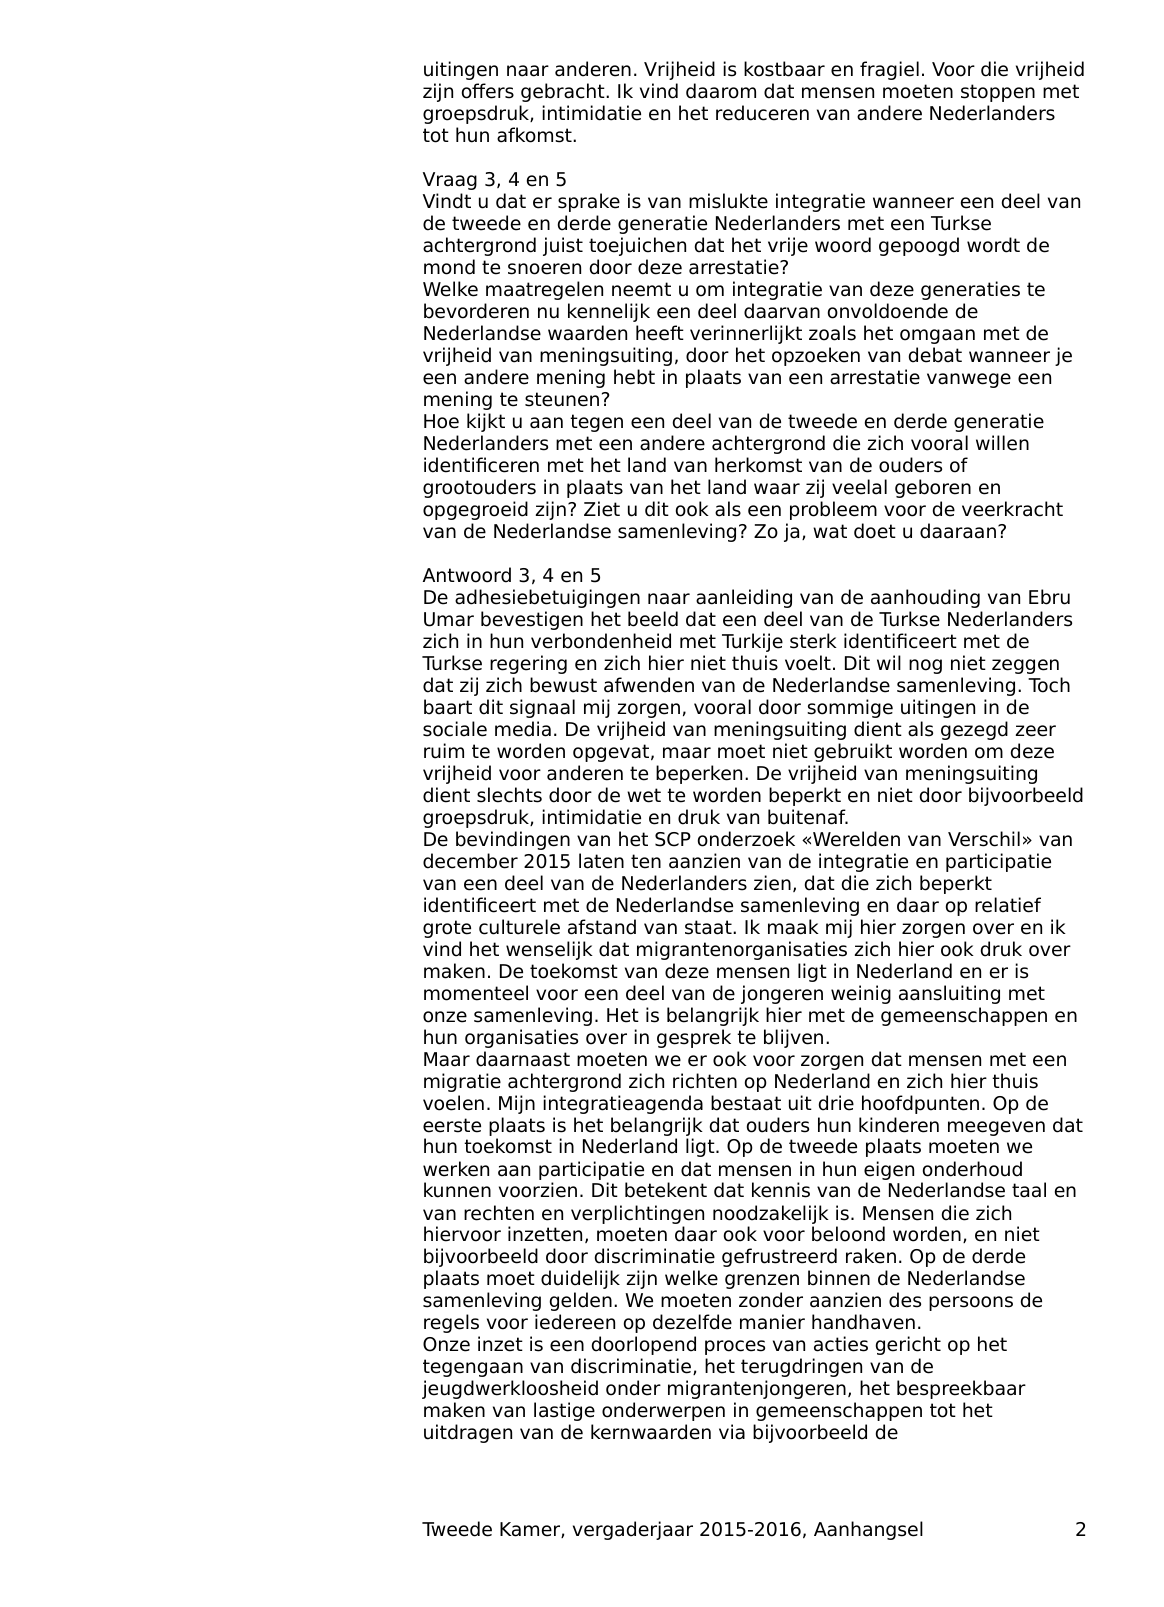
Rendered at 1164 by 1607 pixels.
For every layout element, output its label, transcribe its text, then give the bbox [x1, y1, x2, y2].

text De adhesiebetuigingen naar aanleiding van de aanhouding van Ebru Umar bevestigen het beeld dat een deel van de Turkse Nederlanders zich in hun verbondenheid met Turkije sterk identificeert met de Turkse regering en zich hier niet thuis voelt. Dit wil nog niet zeggen dat zij zich bewust afwenden van de Nederlandse samenleving. Toch baart dit signaal mij zorgen, vooral door sommige uitingen in de sociale media. De vrijheid van meningsuiting dient als gezegd zeer ruim te worden opgevat, maar moet niet gebruikt worden om deze vrijheid voor anderen te beperken. De vrijheid van meningsuiting dient slechts door de wet te worden beperkt en niet door bijvoorbeeld groepsdruk, intimidatie en druk van buitenaf. [422, 587, 1087, 829]
text uitingen naar anderen. Vrijheid is kostbaar en fragiel. Voor die vrijheid zijn offers gebracht. Ik vind daarom dat mensen moeten stoppen met groepsdruk, intimidatie en het reduceren van andere Nederlanders tot hun afkomst. [422, 59, 1087, 147]
text Vindt u dat er sprake is van mislukte integratie wanneer een deel van de tweede en derde generatie Nederlanders met een Turkse achtergrond juist toejuichen dat het vrije woord gepoogd wordt de mond te snoeren door deze arrestatie? [422, 191, 1087, 279]
text Onze inzet is een doorlopend proces van acties gericht op het tegengaan van discriminatie, het terugdringen van de jeugdwerkloosheid onder migrantenjongeren, het bespreekbaar maken van lastige onderwerpen in gemeenschappen tot het uitdragen van de kernwaarden via bijvoorbeeld de [422, 1334, 1087, 1444]
text Vraag 3, 4 en 5 [422, 169, 1087, 191]
text Maar daarnaast moeten we er ook voor zorgen dat mensen met een migratie achtergrond zich richten op Nederland en zich hier thuis voelen. Mijn integratieagenda bestaat uit drie hoofdpunten. Op de eerste plaats is het belangrijk dat ouders hun kinderen meegeven dat hun toekomst in Nederland ligt. Op de tweede plaats moeten we werken aan participatie en dat mensen in hun eigen onderhoud kunnen voorzien. Dit betekent dat kennis van de Nederlandse taal en van rechten en verplichtingen noodzakelijk is. Mensen die zich hiervoor inzetten, moeten daar ook voor beloond worden, en niet bijvoorbeeld door discriminatie gefrustreerd raken. Op de derde plaats moet duidelijk zijn welke grenzen binnen de Nederlandse samenleving gelden. We moeten zonder aanzien des persoons de regels voor iedereen op dezelfde manier handhaven. [422, 1048, 1087, 1334]
text Antwoord 3, 4 en 5 [422, 565, 1087, 587]
text Hoe kijkt u aan tegen een deel van de tweede en derde generatie Nederlanders met een andere achtergrond die zich vooral willen identificeren met het land van herkomst van de ouders of grootouders in plaats van het land waar zij veelal geboren en opgegroeid zijn? Ziet u dit ook als een probleem voor de veerkracht van de Nederlandse samenleving? Zo ja, wat doet u daaraan? [422, 411, 1087, 543]
text De bevindingen van het SCP onderzoek «Werelden van Verschil» van december 2015 laten ten aanzien van de integratie en participatie van een deel van de Nederlanders zien, dat die zich beperkt identificeert met de Nederlandse samenleving en daar op relatief grote culturele afstand van staat. Ik maak mij hier zorgen over en ik vind het wenselijk dat migrantenorganisaties zich hier ook druk over maken. De toekomst van deze mensen ligt in Nederland en er is momenteel voor een deel van de jongeren weinig aansluiting met onze samenleving. Het is belangrijk hier met de gemeenschappen en hun organisaties over in gesprek te blijven. [422, 829, 1087, 1048]
text Welke maatregelen neemt u om integratie van deze generaties te bevorderen nu kennelijk een deel daarvan onvoldoende de Nederlandse waarden heeft verinnerlijkt zoals het omgaan met de vrijheid van meningsuiting, door het opzoeken van debat wanneer je een andere mening hebt in plaats van een arrestatie vanwege een mening te steunen? [422, 279, 1087, 411]
